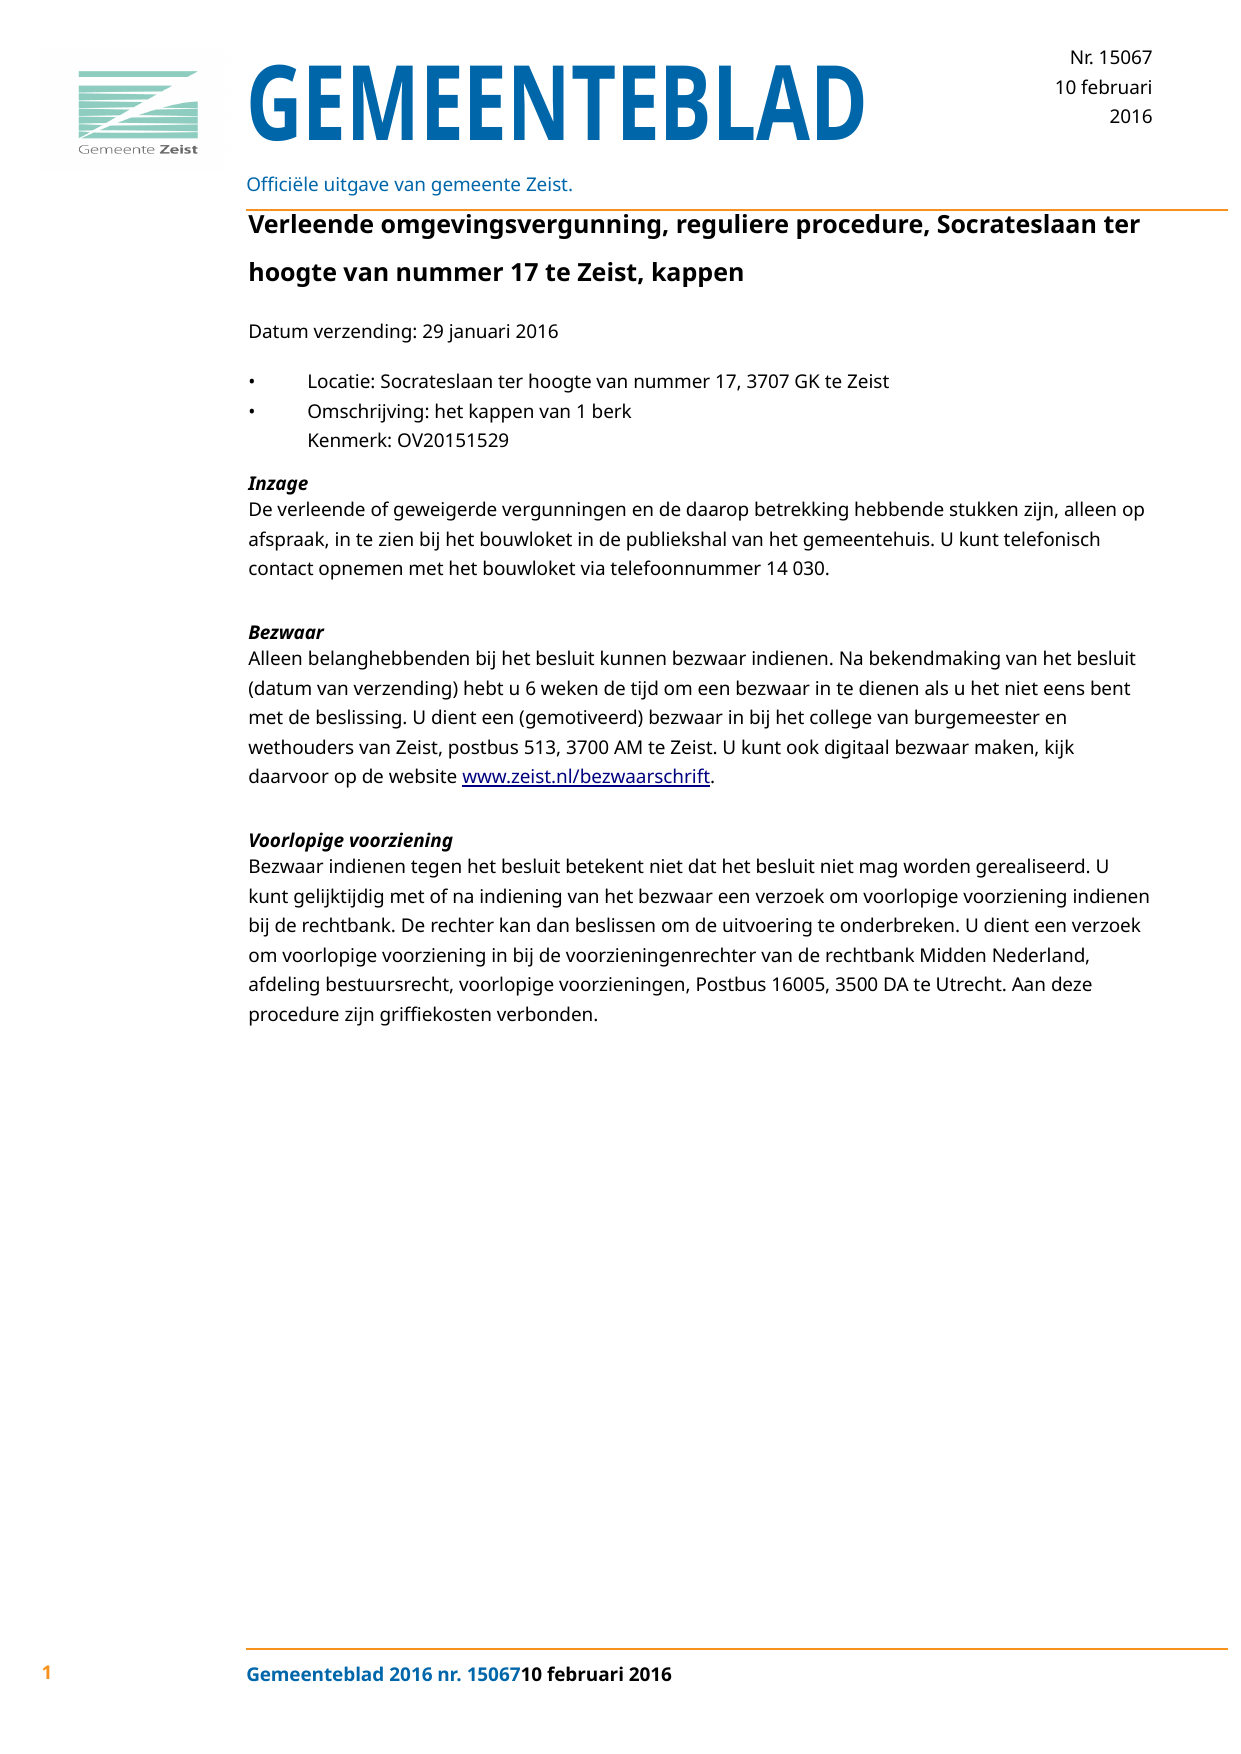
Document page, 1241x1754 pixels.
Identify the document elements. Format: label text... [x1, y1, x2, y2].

text Bezwaar [248, 619, 1152, 645]
text De verleende of geweigerde vergunningen en de daarop betrekking hebbende stukken zijn, alleen op afspraak, in te zien bij het bouwloket in de publiekshal van het gemeentehuis. U kunt telefonisch contact opnemen met het bouwloket via telefoonnummer 14 030. [248, 496, 1152, 581]
list Omschrijving: het kappen van 1 berk [248, 398, 1152, 424]
list Locatie: Socrateslaan ter hoogte van nummer 17, 3707 GK te Zeist [248, 368, 1152, 394]
picture [41, 47, 231, 172]
text Inzage [248, 471, 1152, 496]
text Datum verzending: 29 januari 2016 [248, 318, 1152, 344]
text Verleende omgevingsvergunning, reguliere procedure, Socrateslaan ter hoogte van nummer 17 te Zeist, kappen [248, 211, 1152, 288]
list Kenmerk: OV20151529 [248, 427, 1152, 453]
text Bezwaar indienen tegen het besluit betekent niet dat het besluit niet mag worden gerealiseerd. U kunt gelijktijdig met of na indiening van het bezwaar een verzoek om voorlopige voorziening indienen bij de rechtbank. De rechter kan dan beslissen om de uitvoering te onderbreken. U dient een verzoek om voorlopige voorziening in bij de voorzieningenrechter van de rechtbank Midden Nederland, afdeling bestuursrecht, voorlopige voorzieningen, Postbus 16005, 3500 DA te Utrecht. Aan deze procedure zijn griffiekosten verbonden. [248, 853, 1152, 1027]
text Voorlopige voorziening [248, 827, 1152, 853]
text Alleen belanghebbenden bij het besluit kunnen bezwaar indienen. Na bekendmaking van het besluit (datum van verzending) hebt u 6 weken de tijd om een bezwaar in te dienen als u het niet eens bent met de beslissing. U dient een (gemotiveerd) bezwaar in bij het college van burgemeester en wethouders van Zeist, postbus 513, 3700 AM te Zeist. U kunt ook digitaal bezwaar maken, kijk daarvoor op de website www.zeist.nl/bezwaarschrift. [248, 645, 1152, 789]
